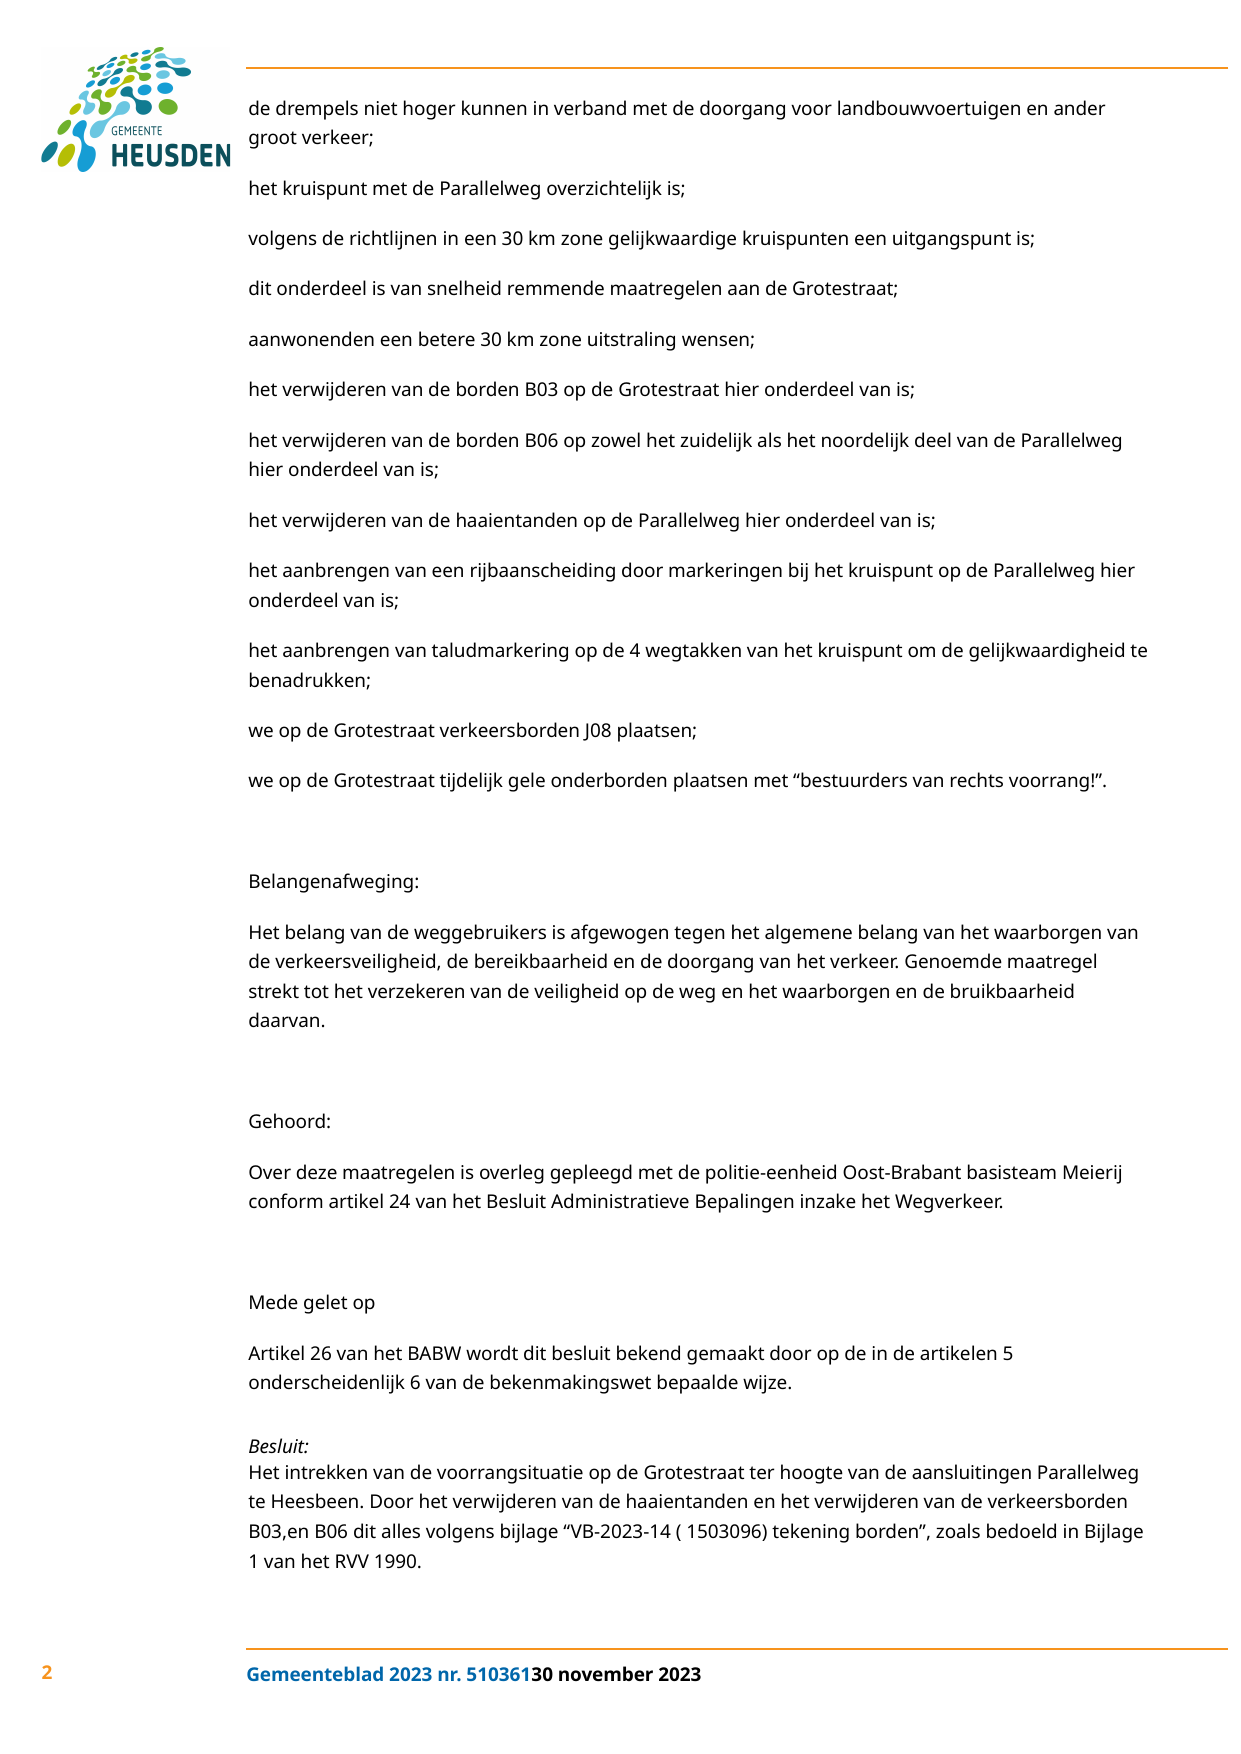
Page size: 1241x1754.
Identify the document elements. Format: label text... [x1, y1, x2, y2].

text het verwijderen van de borden B03 op de Grotestraat hier onderdeel van is; [248, 376, 1152, 402]
text het verwijderen van de haaientanden op de Parallelweg hier onderdeel van is; [248, 507, 1152, 533]
text de drempels niet hoger kunnen in verband met de doorgang voor landbouwvoertuigen en ander groot verkeer; [248, 95, 1152, 150]
text Besluit: [248, 1433, 1152, 1459]
text aanwonenden een betere 30 km zone uitstraling wensen; [248, 326, 1152, 352]
text het aanbrengen van taludmarkering op de 4 wegtakken van het kruispunt om de gelijkwaardigheid te benadrukken; [248, 637, 1152, 693]
text Artikel 26 van het BABW wordt dit besluit bekend gemaakt door op de in de artikelen 5 onderscheidenlijk 6 van de bekenmakingswet bepaalde wijze. [248, 1340, 1152, 1395]
text we op de Grotestraat tijdelijk gele onderborden plaatsen met “bestuurders van rechts voorrang!”. [248, 768, 1152, 793]
text we op de Grotestraat verkeersborden J08 plaatsen; [248, 717, 1152, 743]
text dit onderdeel is van snelheid remmende maatregelen aan de Grotestraat; [248, 276, 1152, 301]
text Over deze maatregelen is overleg gepleegd met de politie-eenheid Oost-Brabant basisteam Meierij conform artikel 24 van het Besluit Administratieve Bepalingen inzake het Wegverkeer. [248, 1159, 1152, 1214]
text Mede gelet op [248, 1289, 1152, 1315]
text Belangenafweging: [248, 868, 1152, 894]
text Het intrekken van de voorrangsituatie op de Grotestraat ter hoogte van de aansluitingen Parallelweg te Heesbeen. Door het verwijderen van de haaientanden en het verwijderen van de verkeersborden B03,en B06 dit alles volgens bijlage “VB-2023-14 ( 1503096) tekening borden”, zoals bedoeld in Bijlage 1 van het RVV 1990. [248, 1459, 1152, 1573]
text het aanbrengen van een rijbaanscheiding door markeringen bij het kruispunt op de Parallelweg hier onderdeel van is; [248, 557, 1152, 613]
text het verwijderen van de borden B06 op zowel het zuidelijk als het noordelijk deel van de Parallelweg hier onderdeel van is; [248, 427, 1152, 482]
text volgens de richtlijnen in een 30 km zone gelijkwaardige kruispunten een uitgangspunt is; [248, 225, 1152, 251]
picture [41, 47, 231, 172]
text Gehoord: [248, 1108, 1152, 1134]
text het kruispunt met de Parallelweg overzichtelijk is; [248, 175, 1152, 201]
text Het belang van de weggebruikers is afgewogen tegen het algemene belang van het waarborgen van de verkeersveiligheid, de bereikbaarheid en de doorgang van het verkeer. Genoemde maatregel strekt tot het verzekeren van de veiligheid op de weg en het waarborgen en de bruikbaarheid daarvan. [248, 919, 1152, 1033]
